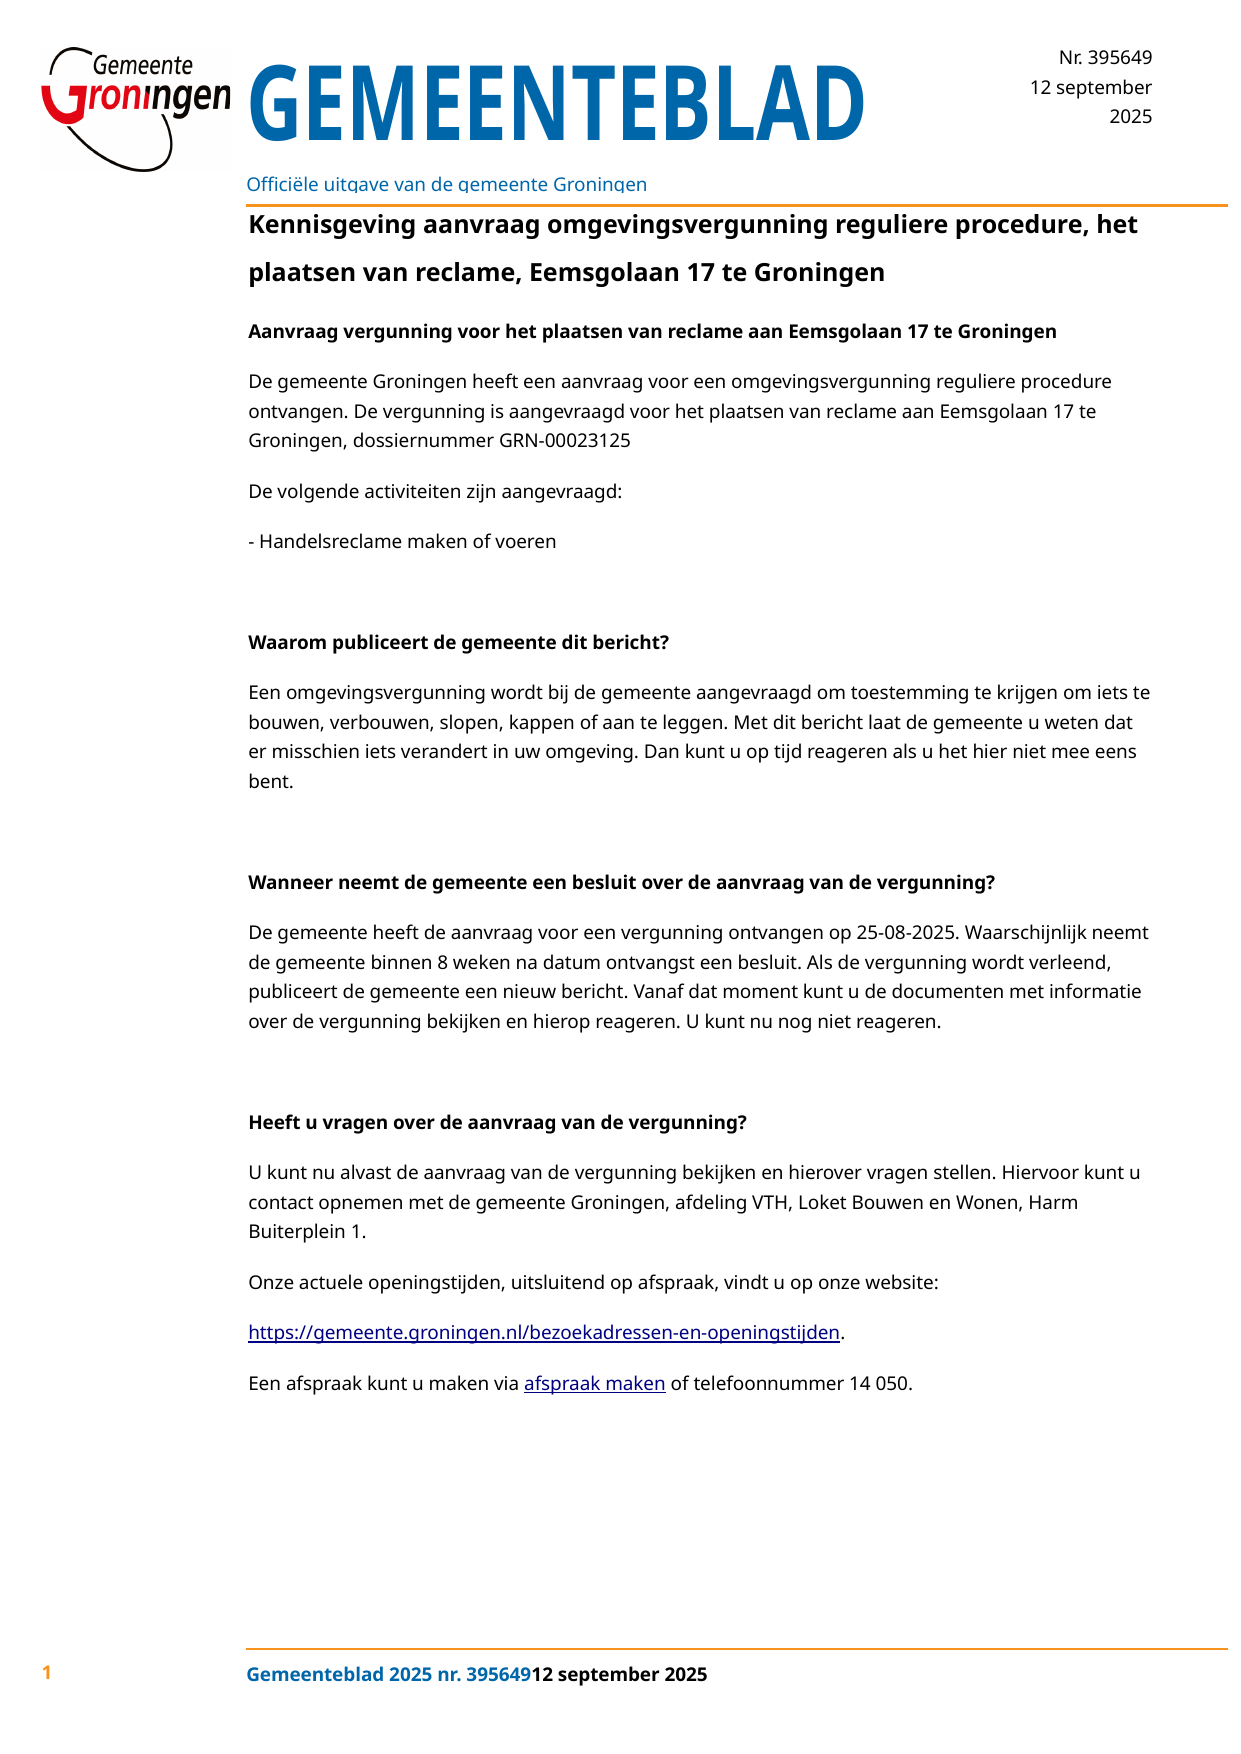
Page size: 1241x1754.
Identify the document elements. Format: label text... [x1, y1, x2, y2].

text U kunt nu alvast de aanvraag van de vergunning bekijken en hierover vragen stellen. Hiervoor kunt u contact opnemen met de gemeente Groningen, afdeling VTH, Loket Bouwen en Wonen, Harm Buiterplein 1. [248, 1159, 1152, 1244]
text https://gemeente.groningen.nl/bezoekadressen-en-openingstijden. [248, 1319, 1152, 1345]
text Aanvraag vergunning voor het plaatsen van reclame aan Eemsgolaan 17 te Groningen [248, 318, 1152, 344]
text Heeft u vragen over de aanvraag van de vergunning? [248, 1109, 1152, 1135]
text Wanneer neemt de gemeente een besluit over de aanvraag van de vergunning? [248, 869, 1152, 895]
text - Handelsreclame maken of voeren [248, 528, 1152, 554]
text Waarom publiceert de gemeente dit bericht? [248, 629, 1152, 655]
text Een afspraak kunt u maken via afspraak maken of telefoonnummer 14 050. [248, 1370, 1152, 1396]
picture [41, 47, 231, 172]
text Een omgevingsvergunning wordt bij de gemeente aangevraagd om toestemming te krijgen om iets te bouwen, verbouwen, slopen, kappen of aan te leggen. Met dit bericht laat de gemeente u weten dat er misschien iets verandert in uw omgeving. Dan kunt u op tijd reageren als u het hier niet mee eens bent. [248, 679, 1152, 794]
text Kennisgeving aanvraag omgevingsvergunning reguliere procedure, het plaatsen van reclame, Eemsgolaan 17 te Groningen [248, 207, 1152, 288]
text De gemeente heeft de aanvraag voor een vergunning ontvangen op 25-08-2025. Waarschijnlijk neemt de gemeente binnen 8 weken na datum ontvangst een besluit. Als de vergunning wordt verleend, publiceert de gemeente een nieuw bericht. Vanaf dat moment kunt u de documenten met informatie over de vergunning bekijken en hierop reageren. U kunt nu nog niet reageren. [248, 919, 1152, 1034]
text De volgende activiteiten zijn aangevraagd: [248, 478, 1152, 504]
text De gemeente Groningen heeft een aanvraag voor een omgevingsvergunning reguliere procedure ontvangen. De vergunning is aangevraagd voor het plaatsen van reclame aan Eemsgolaan 17 te Groningen, dossiernummer GRN-00023125 [248, 368, 1152, 453]
text Onze actuele openingstijden, uitsluitend op afspraak, vindt u op onze website: [248, 1269, 1152, 1295]
